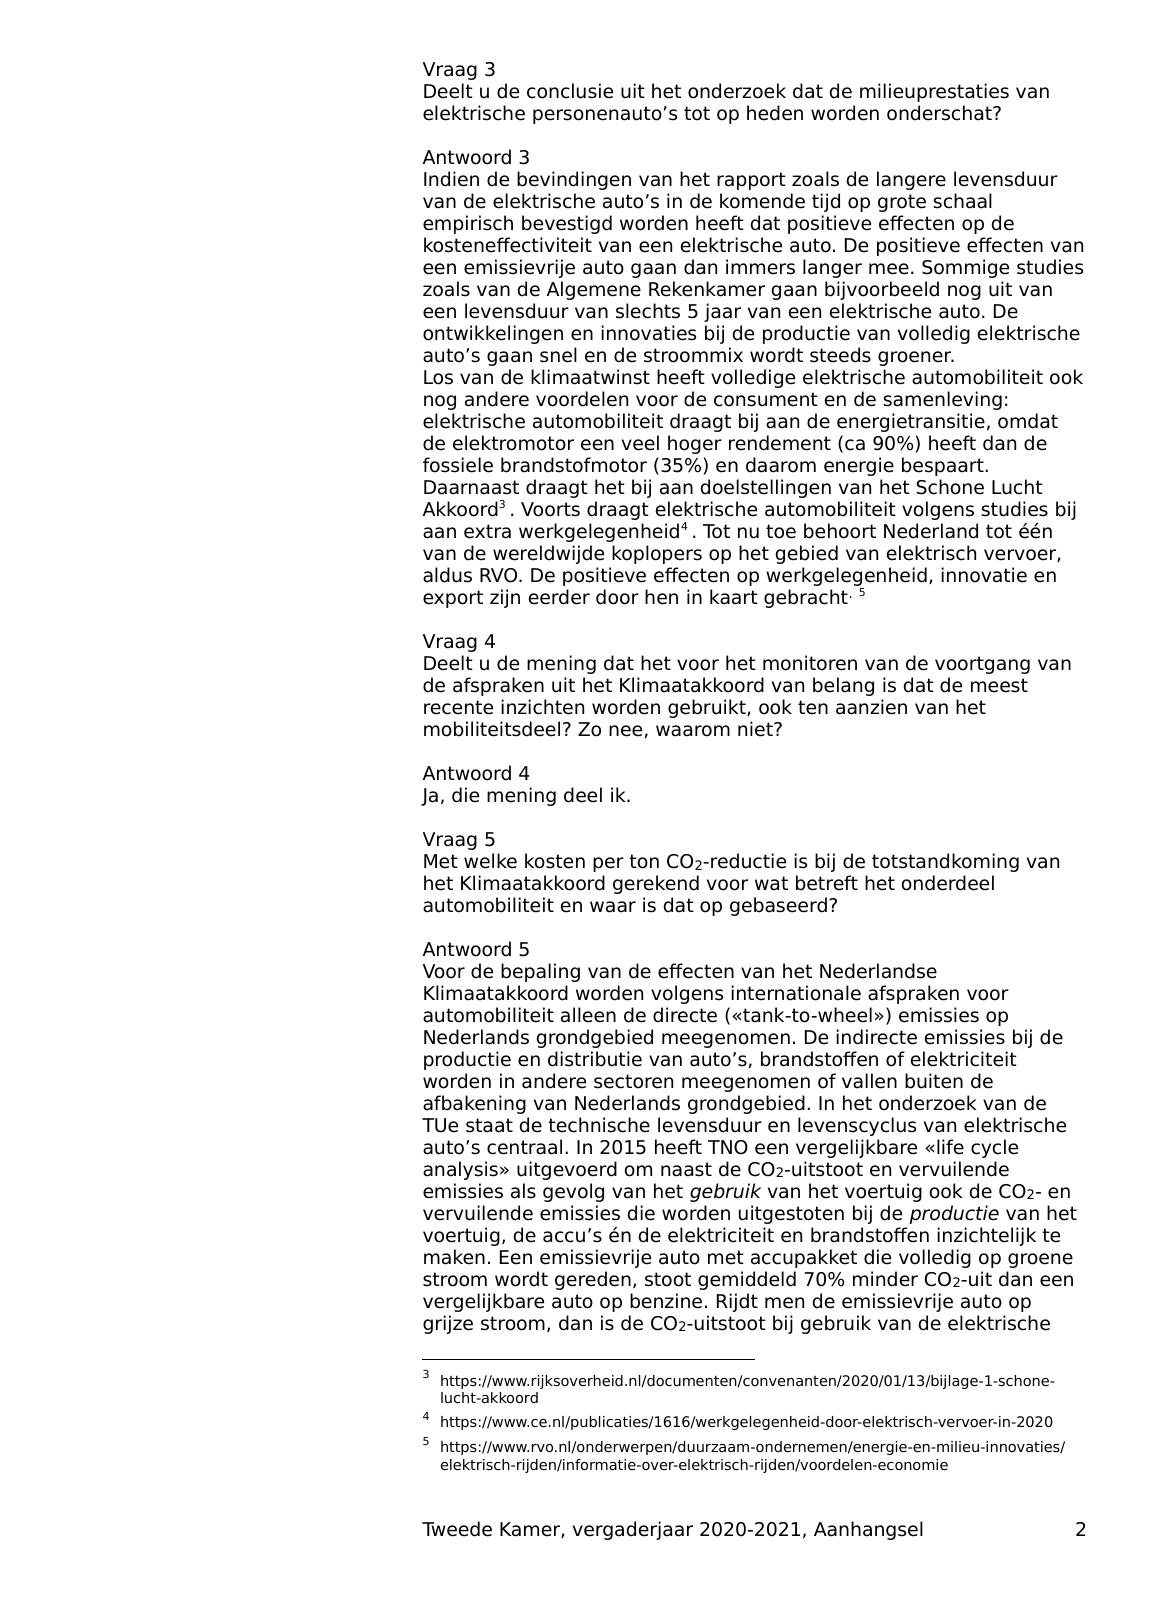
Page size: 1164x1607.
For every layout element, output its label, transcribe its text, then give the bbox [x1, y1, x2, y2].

text Antwoord 3 [422, 147, 1087, 169]
text Voor de bepaling van de effecten van het Nederlandse Klimaatakkoord worden volgens internationale afspraken voor automobiliteit alleen de directe («tank-to-wheel») emissies op Nederlands grondgebied meegenomen. De indirecte emissies bij de productie en distributie van auto’s, brandstoffen of elektriciteit worden in andere sectoren meegenomen of vallen buiten de afbakening van Nederlands grondgebied. In het onderzoek van de TUe staat de technische levensduur en levenscyclus van elektrische auto’s centraal. In 2015 heeft TNO een vergelijkbare «life cycle analysis» uitgevoerd om naast de CO2-uitstoot en vervuilende emissies als gevolg van het gebruik van het voertuig ook de CO2- en vervuilende emissies die worden uitgestoten bij de productie van het voertuig, de accu’s én de elektriciteit en brandstoffen inzichtelijk te maken. Een emissievrije auto met accupakket die volledig op groene stroom wordt gereden, stoot gemiddeld 70% minder CO2-uit dan een vergelijkbare auto op benzine. Rijdt men de emissievrije auto op grijze stroom, dan is de CO2-uitstoot bij gebruik van de elektrische [422, 961, 1087, 1335]
text https://www.rvo.nl/onderwerpen/duurzaam-ondernemen/energie-en-milieu-innovaties/elektrisch-rijden/informatie-over-elektrisch-rijden/voordelen-economie [422, 1435, 1087, 1474]
text Vraag 5 [422, 829, 1087, 851]
text Antwoord 5 [422, 939, 1087, 961]
text Deelt u de conclusie uit het onderzoek dat de milieuprestaties van elektrische personenauto’s tot op heden worden onderschat? [422, 81, 1087, 125]
text Deelt u de mening dat het voor het monitoren van de voortgang van de afspraken uit het Klimaatakkoord van belang is dat de meest recente inzichten worden gebruikt, ook ten aanzien van het mobiliteitsdeel? Zo nee, waarom niet? [422, 653, 1087, 741]
text https://www.ce.nl/publicaties/1616/werkgelegenheid-door-elektrisch-vervoer-in-2020 [422, 1410, 1087, 1432]
text Antwoord 4 [422, 763, 1087, 785]
text Met welke kosten per ton CO2-reductie is bij de totstandkoming van het Klimaatakkoord gerekend voor wat betreft het onderdeel automobiliteit en waar is dat op gebaseerd? [422, 851, 1087, 917]
text Indien de bevindingen van het rapport zoals de langere levensduur van de elektrische auto’s in de komende tijd op grote schaal empirisch bevestigd worden heeft dat positieve effecten op de kosteneffectiviteit van een elektrische auto. De positieve effecten van een emissievrije auto gaan dan immers langer mee. Sommige studies zoals van de Algemene Rekenkamer gaan bijvoorbeeld nog uit van een levensduur van slechts 5 jaar van een elektrische auto. De ontwikkelingen en innovaties bij de productie van volledig elektrische auto’s gaan snel en de stroommix wordt steeds groener. [422, 169, 1087, 367]
text Vraag 4 [422, 631, 1087, 653]
text https://www.rijksoverheid.nl/documenten/convenanten/2020/01/13/bijlage-1-schone-lucht-akkoord [422, 1368, 1087, 1407]
text Vraag 3 [422, 59, 1087, 81]
text Ja, die mening deel ik. [422, 785, 1087, 807]
text Los van de klimaatwinst heeft volledige elektrische automobiliteit ook nog andere voordelen voor de consument en de samenleving: elektrische automobiliteit draagt bij aan de energietransitie, omdat de elektromotor een veel hoger rendement (ca 90%) heeft dan de fossiele brandstofmotor (35%) en daarom energie bespaart. Daarnaast draagt het bij aan doelstellingen van het Schone Lucht Akkoord. Voorts draagt elektrische automobiliteit volgens studies bij aan extra werkgelegenheid. Tot nu toe behoort Nederland tot één van de wereldwijde koplopers op het gebied van elektrisch vervoer, aldus RVO. De positieve effecten op werkgelegenheid, innovatie en export zijn eerder door hen in kaart gebracht. [422, 367, 1087, 609]
